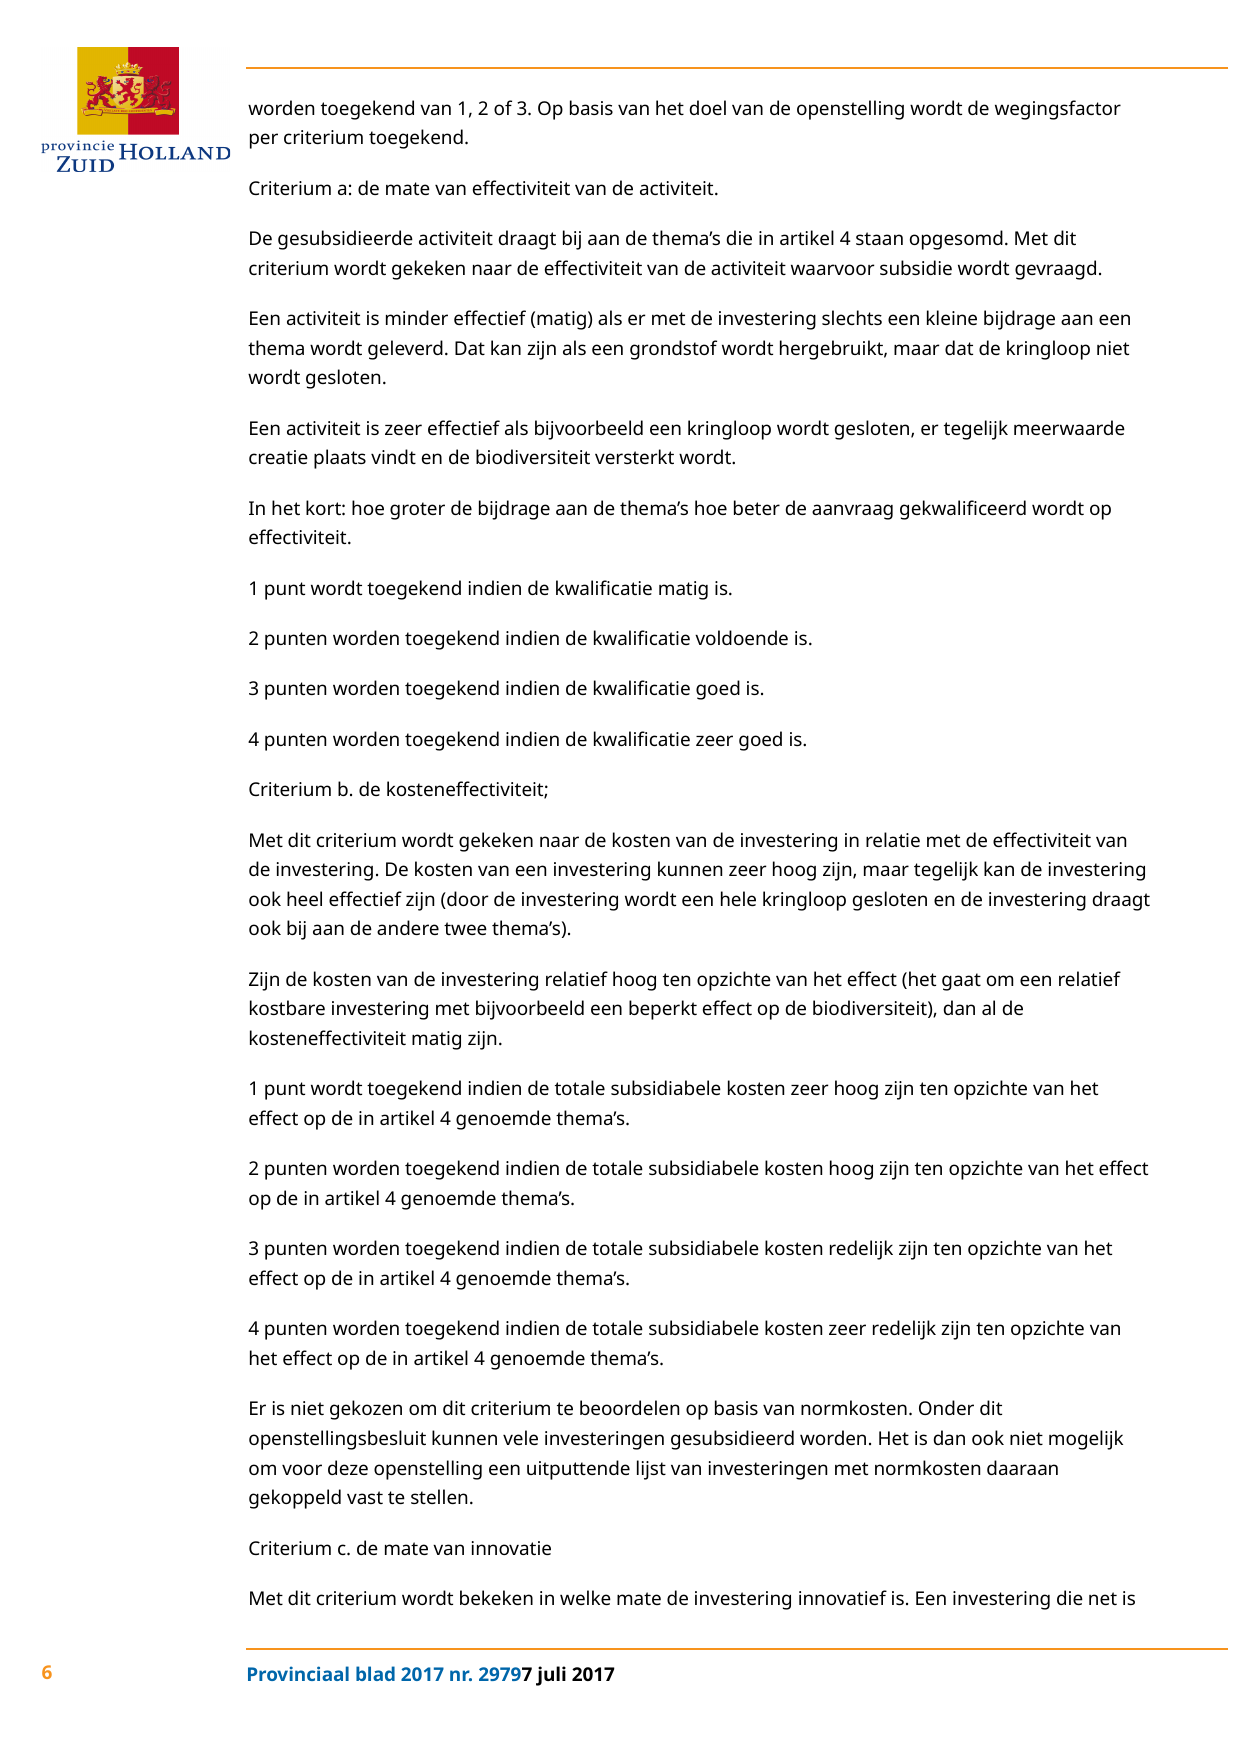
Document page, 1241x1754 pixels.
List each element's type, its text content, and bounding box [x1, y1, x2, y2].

text 2 punten worden toegekend indien de kwalificatie voldoende is. [248, 625, 1152, 651]
text Er is niet gekozen om dit criterium te beoordelen op basis van normkosten. Onder dit openstellingsbesluit kunnen vele investeringen gesubsidieerd worden. Het is dan ook niet mogelijk om voor deze openstelling een uitputtende lijst van investeringen met normkosten daaraan gekoppeld vast te stellen. [248, 1396, 1152, 1510]
text 3 punten worden toegekend indien de kwalificatie goed is. [248, 676, 1152, 701]
text Criterium b. de kosteneffectiviteit; [248, 776, 1152, 802]
text 1 punt wordt toegekend indien de totale subsidiabele kosten zeer hoog zijn ten opzichte van het effect op de in artikel 4 genoemde thema’s. [248, 1076, 1152, 1131]
text Met dit criterium wordt gekeken naar de kosten van de investering in relatie met de effectiviteit van de investering. De kosten van een investering kunnen zeer hoog zijn, maar tegelijk kan de investering ook heel effectief zijn (door de investering wordt een hele kringloop gesloten en de investering draagt ook bij aan de andere twee thema’s). [248, 827, 1152, 941]
text 2 punten worden toegekend indien de totale subsidiabele kosten hoog zijn ten opzichte van het effect op de in artikel 4 genoemde thema’s. [248, 1156, 1152, 1211]
text Met dit criterium wordt bekeken in welke mate de investering innovatief is. Een investering die net is [248, 1585, 1152, 1611]
text 3 punten worden toegekend indien de totale subsidiabele kosten redelijk zijn ten opzichte van het effect op de in artikel 4 genoemde thema’s. [248, 1236, 1152, 1291]
text Criterium a: de mate van effectiviteit van de activiteit. [248, 175, 1152, 201]
text Criterium c. de mate van innovatie [248, 1535, 1152, 1561]
text 1 punt wordt toegekend indien de kwalificatie matig is. [248, 575, 1152, 601]
text Een activiteit is minder effectief (matig) als er met de investering slechts een kleine bijdrage aan een thema wordt geleverd. Dat kan zijn als een grondstof wordt hergebruikt, maar dat de kringloop niet wordt gesloten. [248, 305, 1152, 390]
text De gesubsidieerde activiteit draagt bij aan de thema’s die in artikel 4 staan opgesomd. Met dit criterium wordt gekeken naar de effectiviteit van de activiteit waarvoor subsidie wordt gevraagd. [248, 225, 1152, 281]
text 4 punten worden toegekend indien de kwalificatie zeer goed is. [248, 726, 1152, 752]
picture [41, 47, 231, 172]
text Een activiteit is zeer effectief als bijvoorbeeld een kringloop wordt gesloten, er tegelijk meerwaarde creatie plaats vindt en de biodiversiteit versterkt wordt. [248, 415, 1152, 470]
text worden toegekend van 1, 2 of 3. Op basis van het doel van de openstelling wordt de wegingsfactor per criterium toegekend. [248, 95, 1152, 150]
text Zijn de kosten van de investering relatief hoog ten opzichte van het effect (het gaat om een relatief kostbare investering met bijvoorbeeld een beperkt effect op de biodiversiteit), dan al de kosteneffectiviteit matig zijn. [248, 966, 1152, 1051]
text In het kort: hoe groter de bijdrage aan de thema’s hoe beter de aanvraag gekwalificeerd wordt op effectiviteit. [248, 495, 1152, 550]
text 4 punten worden toegekend indien de totale subsidiabele kosten zeer redelijk zijn ten opzichte van het effect op de in artikel 4 genoemde thema’s. [248, 1316, 1152, 1371]
